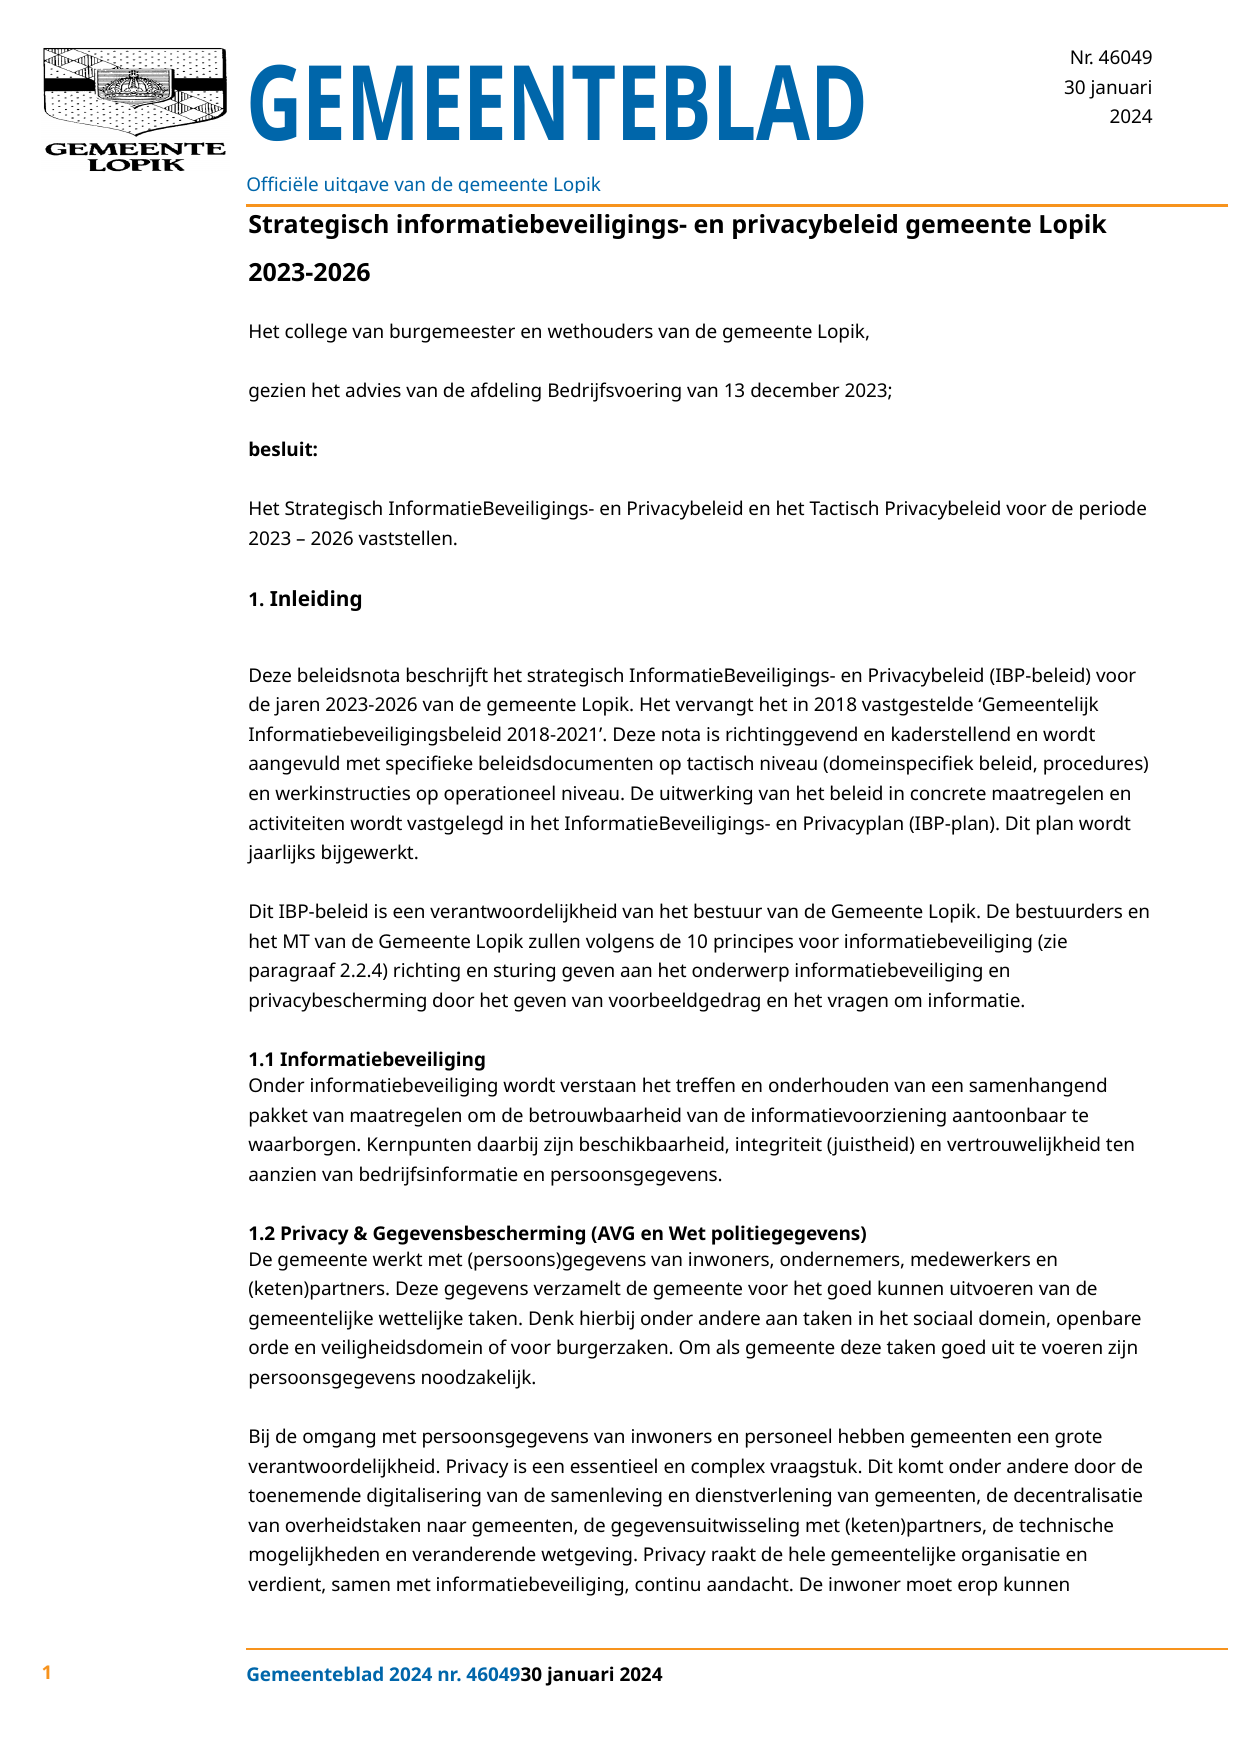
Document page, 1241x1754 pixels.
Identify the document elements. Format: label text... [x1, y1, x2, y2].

text 1.1 Informatiebeveiliging [248, 1046, 1152, 1072]
text 1.2 Privacy & Gegevensbescherming (AVG en Wet politiegegevens) [248, 1220, 1152, 1246]
text Strategisch informatiebeveiligings- en privacybeleid gemeente Lopik 2023-2026 [248, 207, 1152, 288]
text Onder informatiebeveiliging wordt verstaan het treffen en onderhouden van een samenhangend pakket van maatregelen om de betrouwbaarheid van de informatievoorziening aantoonbaar te waarborgen. Kernpunten daarbij zijn beschikbaarheid, integriteit (juistheid) en vertrouwelijkheid ten aanzien van bedrijfsinformatie en persoonsgegevens. [248, 1072, 1152, 1187]
text Deze beleidsnota beschrijft het strategisch InformatieBeveiligings- en Privacybeleid (IBP-beleid) voor de jaren 2023-2026 van de gemeente Lopik. Het vervangt het in 2018 vastgestelde ‘Gemeentelijk Informatiebeveiligingsbeleid 2018-2021’. Deze nota is richtinggevend en kaderstellend en wordt aangevuld met specifieke beleidsdocumenten op tactisch niveau (domeinspecifiek beleid, procedures) en werkinstructies op operationeel niveau. De uitwerking van het beleid in concrete maatregelen en activiteiten wordt vastgelegd in het InformatieBeveiligings- en Privacyplan (IBP-plan). Dit plan wordt jaarlijks bijgewerkt. [248, 662, 1152, 865]
text Het college van burgemeester en wethouders van de gemeente Lopik, [248, 318, 1152, 344]
text Bij de omgang met persoonsgegevens van inwoners en personeel hebben gemeenten een grote verantwoordelijkheid. Privacy is een essentieel en complex vraagstuk. Dit komt onder andere door de toenemende digitalisering van de samenleving en dienstverlening van gemeenten, de decentralisatie van overheidstaken naar gemeenten, de gegevensuitwisseling met (keten)partners, de technische mogelijkheden en veranderende wetgeving. Privacy raakt de hele gemeentelijke organisatie en verdient, samen met informatiebeveiliging, continu aandacht. De inwoner moet erop kunnen [248, 1423, 1152, 1597]
text besluit: [248, 436, 1152, 462]
text Het Strategisch InformatieBeveiligings- en Privacybeleid en het Tactisch Privacybeleid voor de periode 2023 – 2026 vaststellen. [248, 495, 1152, 551]
text gezien het advies van de afdeling Bedrijfsvoering van 13 december 2023; [248, 377, 1152, 403]
text De gemeente werkt met (persoons)gegevens van inwoners, ondernemers, medewerkers en (keten)partners. Deze gegevens verzamelt de gemeente voor het goed kunnen uitvoeren van de gemeentelijke wettelijke taken. Denk hierbij onder andere aan taken in het sociaal domein, openbare orde en veiligheidsdomein of voor burgerzaken. Om als gemeente deze taken goed uit te voeren zijn persoonsgegevens noodzakelijk. [248, 1246, 1152, 1390]
picture [41, 47, 231, 172]
text Dit IBP-beleid is een verantwoordelijkheid van het bestuur van de Gemeente Lopik. De bestuurders en het MT van de Gemeente Lopik zullen volgens de 10 principes voor informatiebeveiliging (zie paragraaf 2.2.4) richting en sturing geven aan het onderwerp informatiebeveiliging en privacybescherming door het geven van voorbeeldgedrag en het vragen om informatie. [248, 898, 1152, 1013]
text 1. Inleiding [248, 584, 1152, 613]
